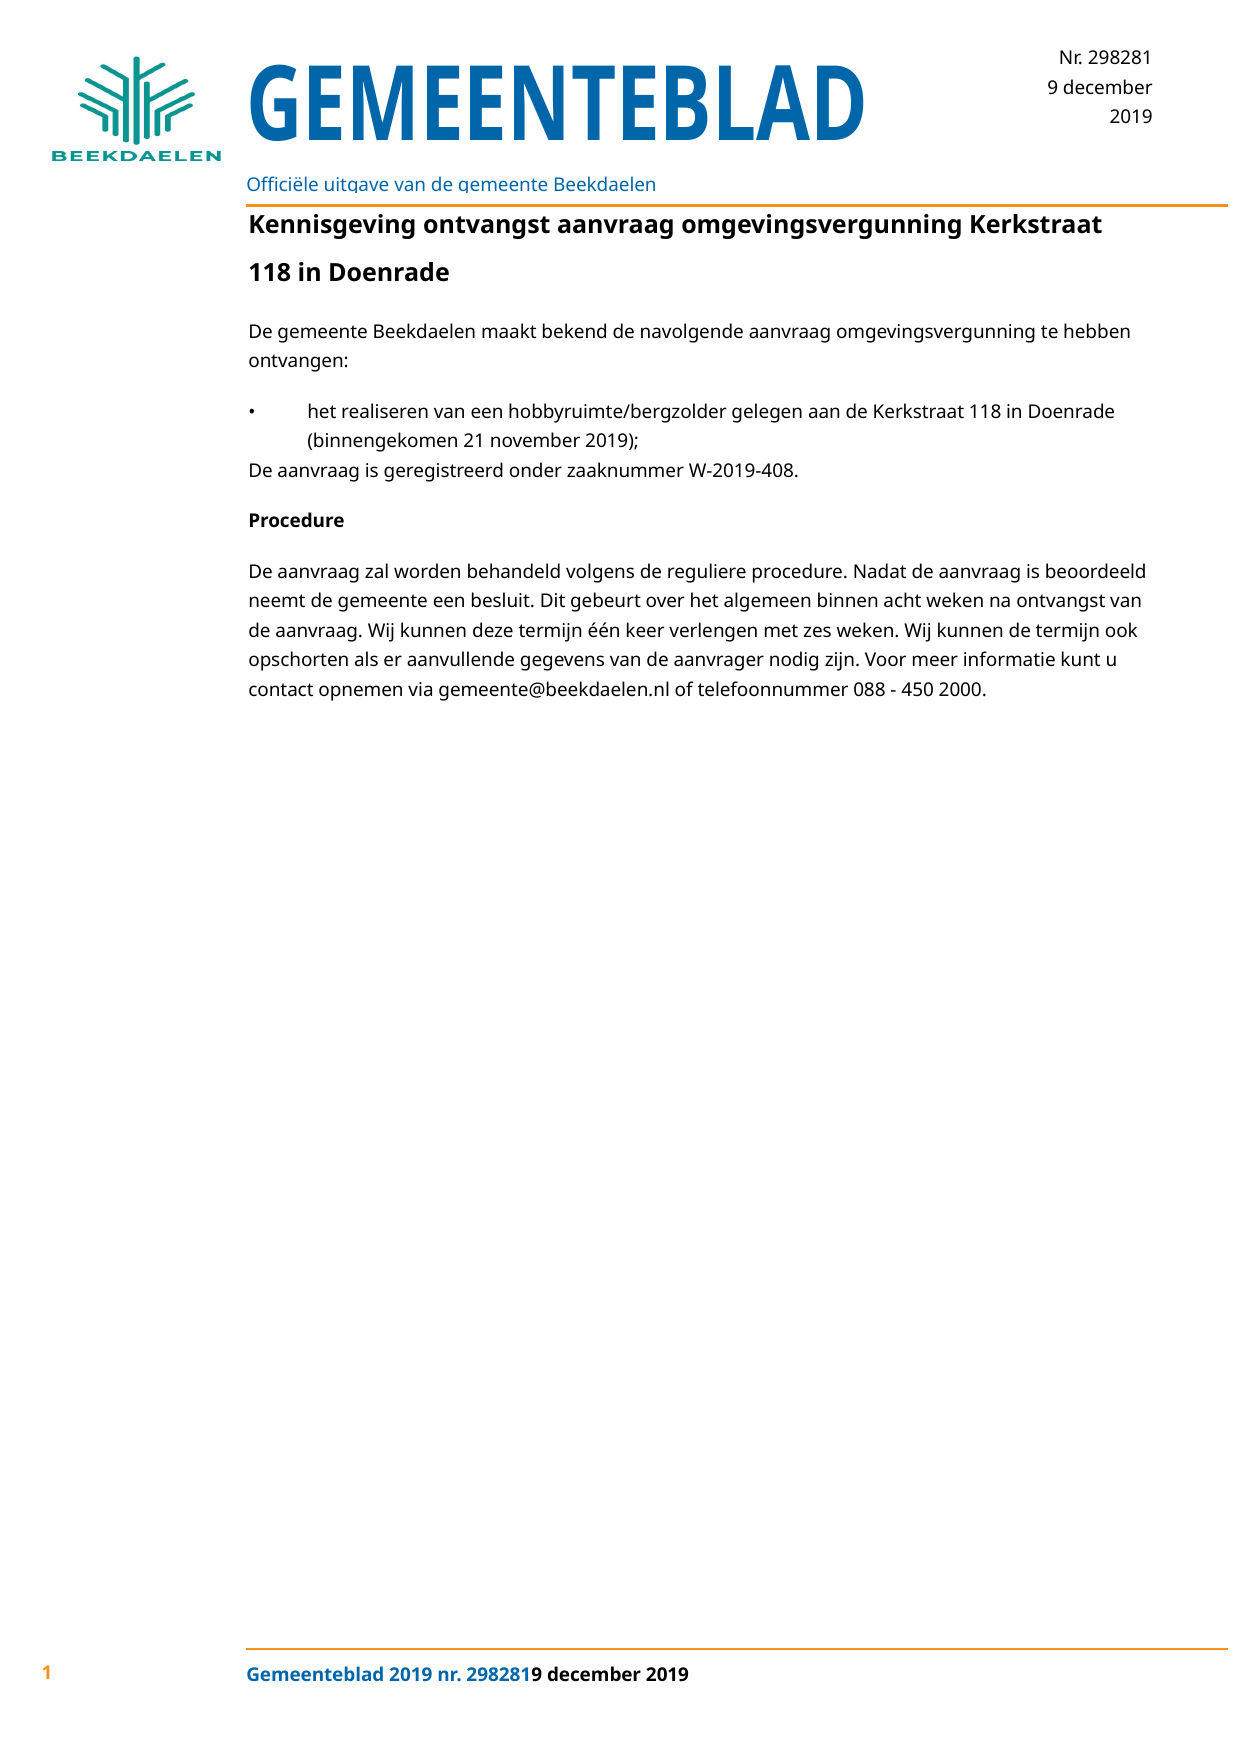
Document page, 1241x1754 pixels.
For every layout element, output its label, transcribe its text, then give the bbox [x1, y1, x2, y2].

text De aanvraag is geregistreerd onder zaaknummer W-2019-408. [248, 457, 1152, 483]
text Kennisgeving ontvangst aanvraag omgevingsvergunning Kerkstraat 118 in Doenrade [248, 207, 1152, 288]
text De aanvraag zal worden behandeld volgens de reguliere procedure. Nadat de aanvraag is beoordeeld neemt de gemeente een besluit. Dit gebeurt over het algemeen binnen acht weken na ontvangst van de aanvraag. Wij kunnen deze termijn één keer verlengen met zes weken. Wij kunnen de termijn ook opschorten als er aanvullende gegevens van de aanvrager nodig zijn. Voor meer informatie kunt u contact opnemen via gemeente@beekdaelen.nl of telefoonnummer 088 - 450 2000. [248, 558, 1152, 702]
text De gemeente Beekdaelen maakt bekend de navolgende aanvraag omgevingsvergunning te hebben ontvangen: [248, 318, 1152, 373]
picture [41, 47, 231, 172]
text Procedure [248, 507, 1152, 533]
list het realiseren van een hobbyruimte/bergzolder gelegen aan de Kerkstraat 118 in Doenrade (binnengekomen 21 november 2019); [248, 398, 1152, 453]
